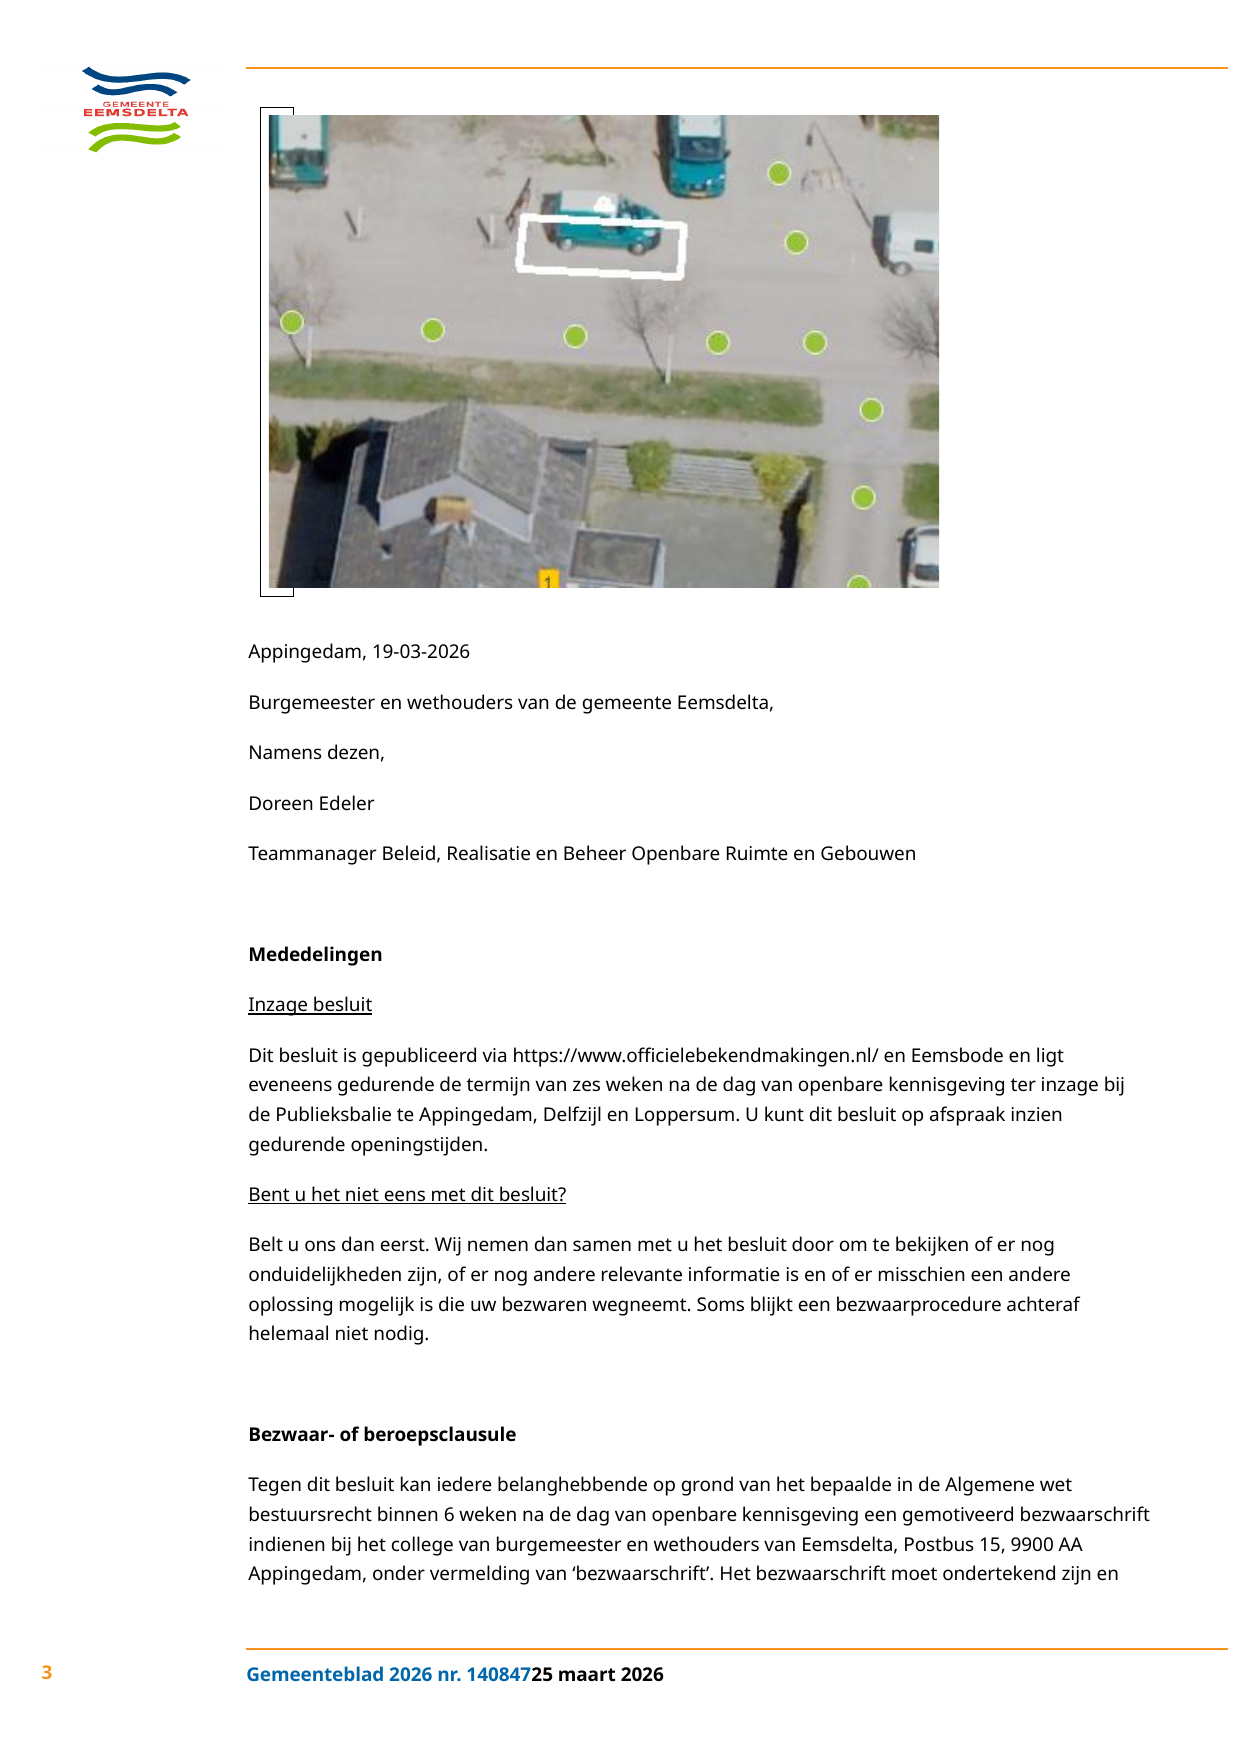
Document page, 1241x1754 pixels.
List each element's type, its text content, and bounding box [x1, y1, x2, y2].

text Doreen Edeler [248, 790, 1152, 816]
text Appingedam, 19-03-2026 [248, 639, 1152, 664]
text Belt u ons dan eerst. Wij nemen dan samen met u het besluit door om te bekijken of er nog onduidelijkheden zijn, of er nog andere relevante informatie is en of er misschien een andere oplossing mogelijk is die uw bezwaren wegneemt. Soms blijkt een bezwaarprocedure achteraf helemaal niet nodig. [248, 1232, 1152, 1346]
text Dit besluit is gepubliceerd via https://www.officielebekendmakingen.nl/ en Eemsbode en ligt eveneens gedurende de termijn van zes weken na de dag van openbare kennisgeving ter inzage bij de Publieksbalie te Appingedam, Delfzijl en Loppersum. U kunt dit besluit op afspraak inzien gedurende openingstijden. [248, 1042, 1152, 1156]
text Namens dezen, [248, 739, 1152, 765]
text Inzage besluit [248, 992, 1152, 1017]
text Teammanager Beleid, Realisatie en Beheer Openbare Ruimte en Gebouwen [248, 840, 1152, 866]
picture [268, 115, 940, 588]
text Bent u het niet eens met dit besluit? [248, 1181, 1152, 1207]
picture [41, 47, 231, 172]
text Bezwaar- of beroepsclausule [248, 1421, 1152, 1447]
text Tegen dit besluit kan iedere belanghebbende op grond van het bepaalde in de Algemene wet bestuursrecht binnen 6 weken na de dag van openbare kennisgeving een gemotiveerd bezwaarschrift indienen bij het college van burgemeester en wethouders van Eemsdelta, Postbus 15, 9900 AA Appingedam, onder vermelding van ‘bezwaarschrift’. Het bezwaarschrift moet ondertekend zijn en [248, 1472, 1152, 1586]
text Burgemeester en wethouders van de gemeente Eemsdelta, [248, 689, 1152, 715]
text Mededelingen [248, 941, 1152, 967]
